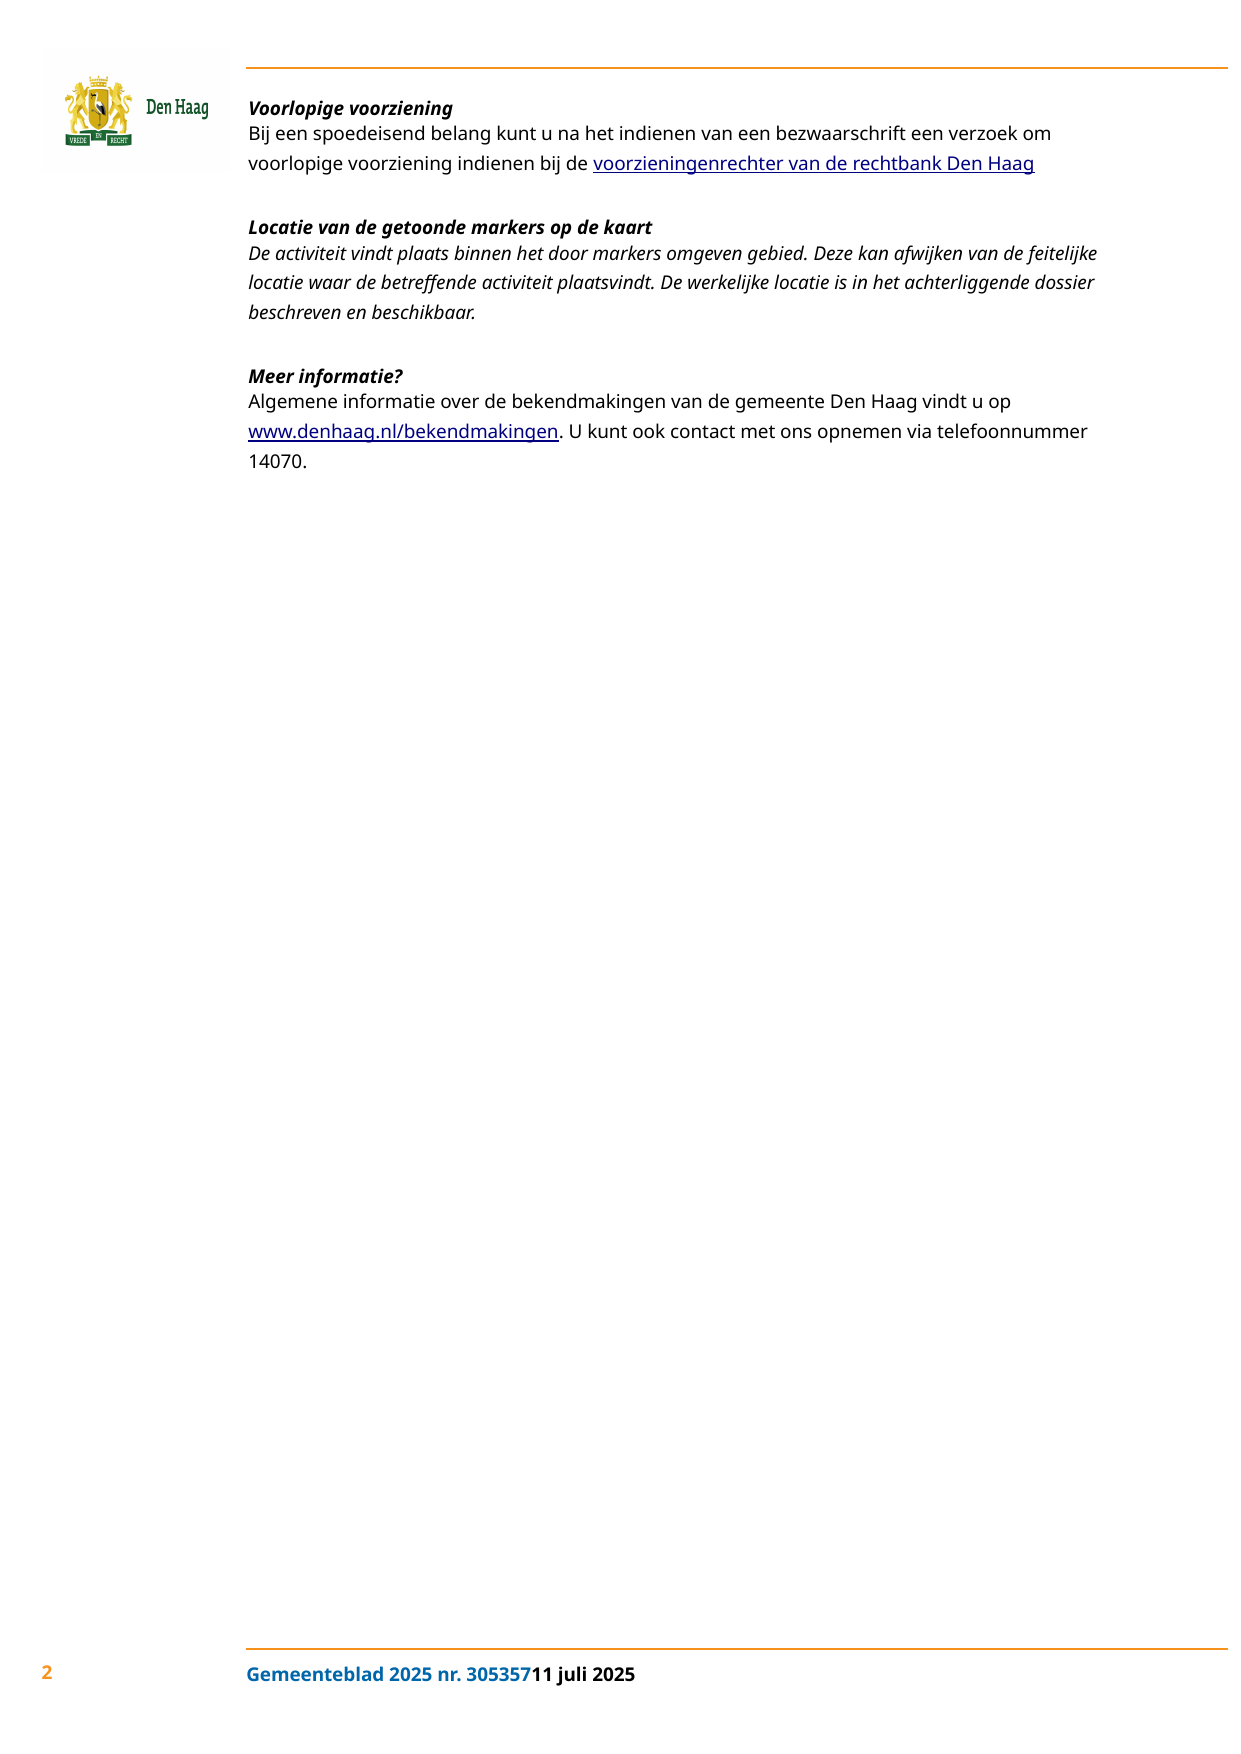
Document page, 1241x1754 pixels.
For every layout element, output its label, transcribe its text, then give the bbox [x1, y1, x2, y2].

text Algemene informatie over de bekendmakingen van de gemeente Den Haag vindt u op www.denhaag.nl/bekendmakingen. U kunt ook contact met ons opnemen via telefoonnummer 14070. [248, 389, 1152, 473]
text Meer informatie? [248, 363, 1152, 389]
text Bij een spoedeisend belang kunt u na het indienen van een bezwaarschrift een verzoek om voorlopige voorziening indienen bij de voorzieningenrechter van de rechtbank Den Haag [248, 121, 1152, 176]
text De activiteit vindt plaats binnen het door markers omgeven gebied. Deze kan afwijken van de feitelijke locatie waar de betreffende activiteit plaatsvindt. De werkelijke locatie is in het achterliggende dossier beschreven en beschikbaar. [248, 240, 1152, 325]
picture [41, 47, 231, 172]
text Locatie van de getoonde markers op de kaart [248, 214, 1152, 240]
text Voorlopige voorziening [248, 95, 1152, 121]
